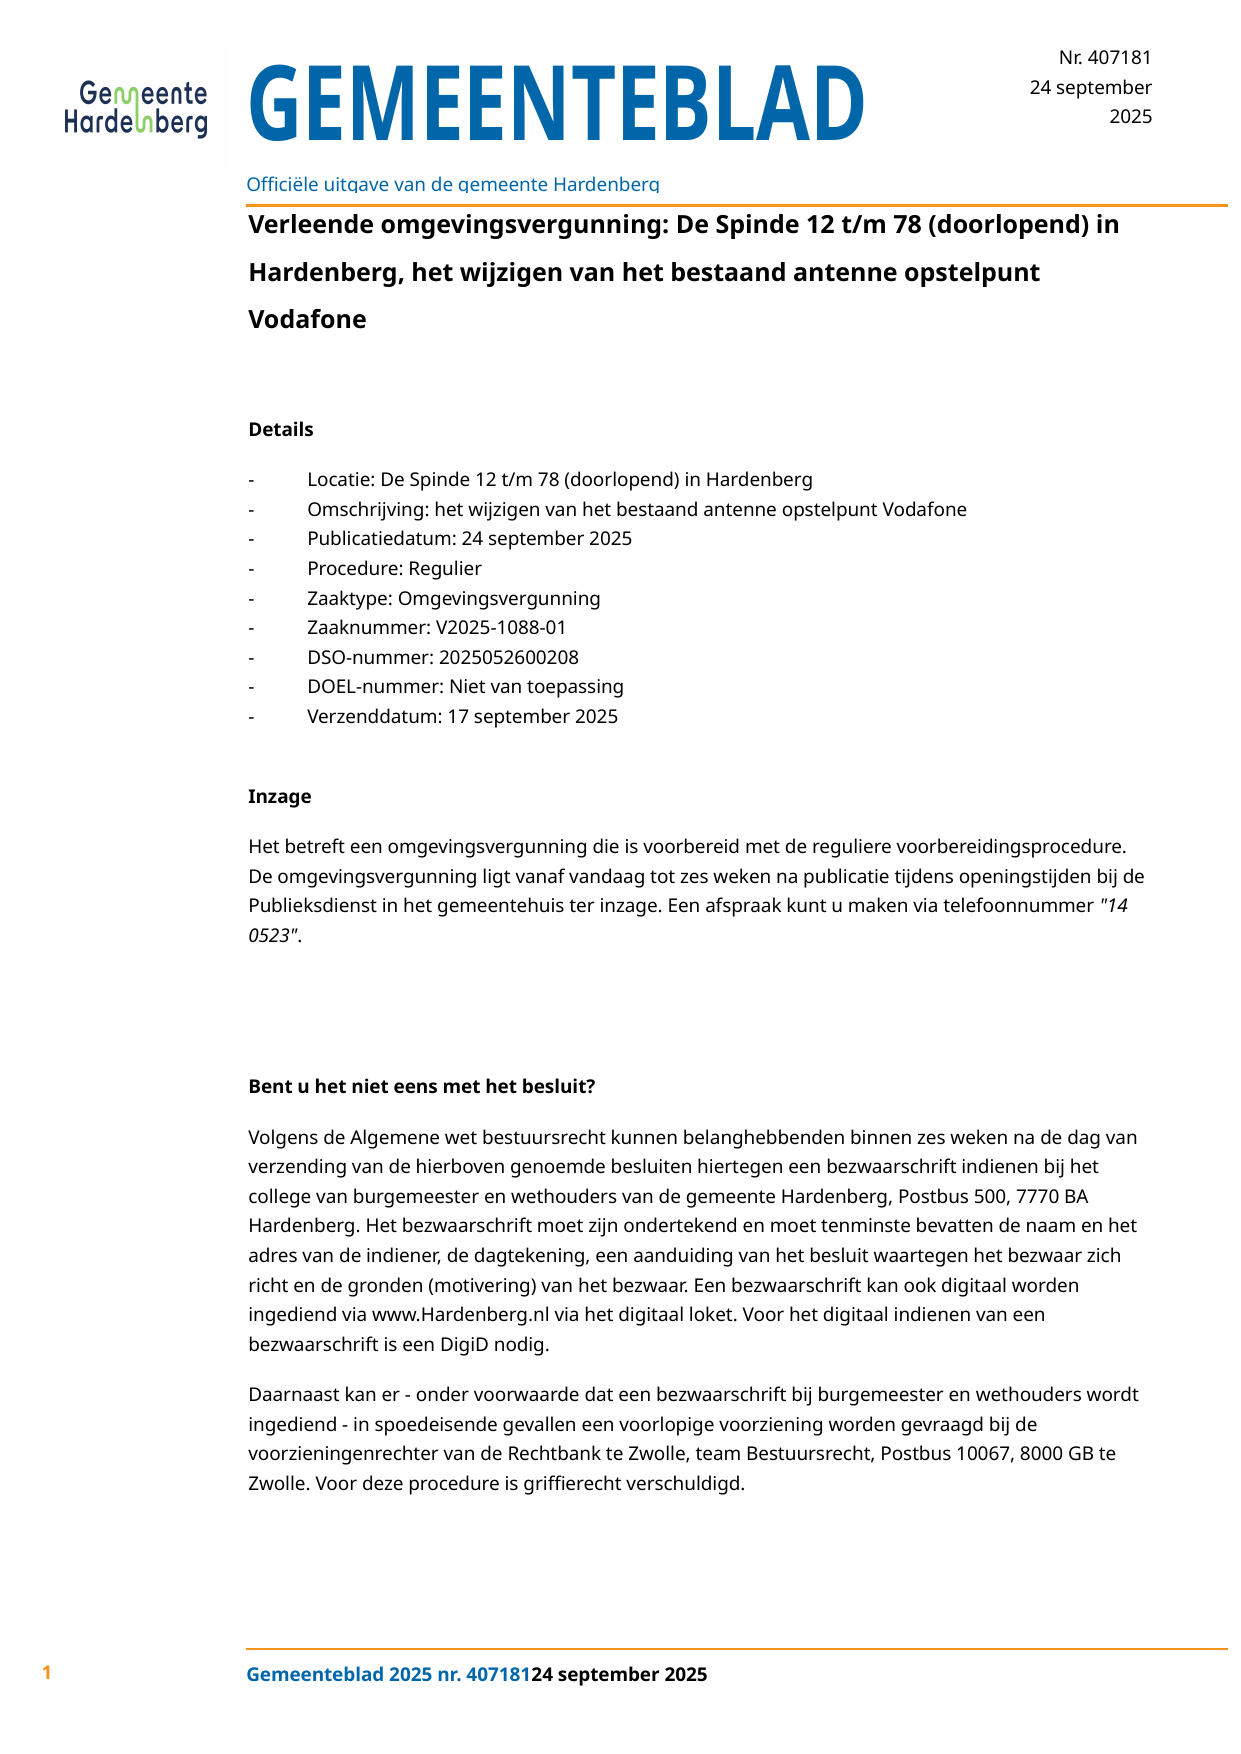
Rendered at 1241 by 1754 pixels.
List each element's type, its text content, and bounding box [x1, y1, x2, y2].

list Zaaktype: Omgevingsvergunning [248, 585, 1152, 610]
list Locatie: De Spinde 12 t/m 78 (doorlopend) in Hardenberg [248, 466, 1152, 492]
text Details [248, 416, 1152, 442]
list Omschrijving: het wijzigen van het bestaand antenne opstelpunt Vodafone [248, 496, 1152, 522]
text Het betreft een omgevingsvergunning die is voorbereid met de reguliere voorbereidingsprocedure. De omgevingsvergunning ligt vanaf vandaag tot zes weken na publicatie tijdens openingstijden bij de Publieksdienst in het gemeentehuis ter inzage. Een afspraak kunt u maken via telefoonnummer "14 0523". [248, 833, 1152, 948]
list Verzenddatum: 17 september 2025 [248, 703, 1152, 729]
text Inzage [248, 783, 1152, 809]
picture [41, 47, 231, 172]
text Daarnaast kan er - onder voorwaarde dat een bezwaarschrift bij burgemeester en wethouders wordt ingediend - in spoedeisende gevallen een voorlopige voorziening worden gevraagd bij de voorzieningenrechter van de Rechtbank te Zwolle, team Bestuursrecht, Postbus 10067, 8000 GB te Zwolle. Voor deze procedure is griffierecht verschuldigd. [248, 1381, 1152, 1496]
list Publicatiedatum: 24 september 2025 [248, 526, 1152, 551]
list Zaaknummer: V2025-1088-01 [248, 614, 1152, 640]
list DSO-nummer: 2025052600208 [248, 644, 1152, 669]
list Procedure: Regulier [248, 555, 1152, 581]
text Verleende omgevingsvergunning: De Spinde 12 t/m 78 (doorlopend) in Hardenberg, het wijzigen van het bestaand antenne opstelpunt Vodafone [248, 207, 1152, 336]
text Volgens de Algemene wet bestuursrecht kunnen belanghebbenden binnen zes weken na de dag van verzending van de hierboven genoemde besluiten hiertegen een bezwaarschrift indienen bij het college van burgemeester en wethouders van de gemeente Hardenberg, Postbus 500, 7770 BA Hardenberg. Het bezwaarschrift moet zijn ondertekend en moet tenminste bevatten de naam en het adres van de indiener, de dagtekening, een aanduiding van het besluit waartegen het bezwaar zich richt en de gronden (motivering) van het bezwaar. Een bezwaarschrift kan ook digitaal worden ingediend via www.Hardenberg.nl via het digitaal loket. Voor het digitaal indienen van een bezwaarschrift is een DigiD nodig. [248, 1124, 1152, 1357]
list DOEL-nummer: Niet van toepassing [248, 673, 1152, 699]
text Bent u het niet eens met het besluit? [248, 1073, 1152, 1099]
